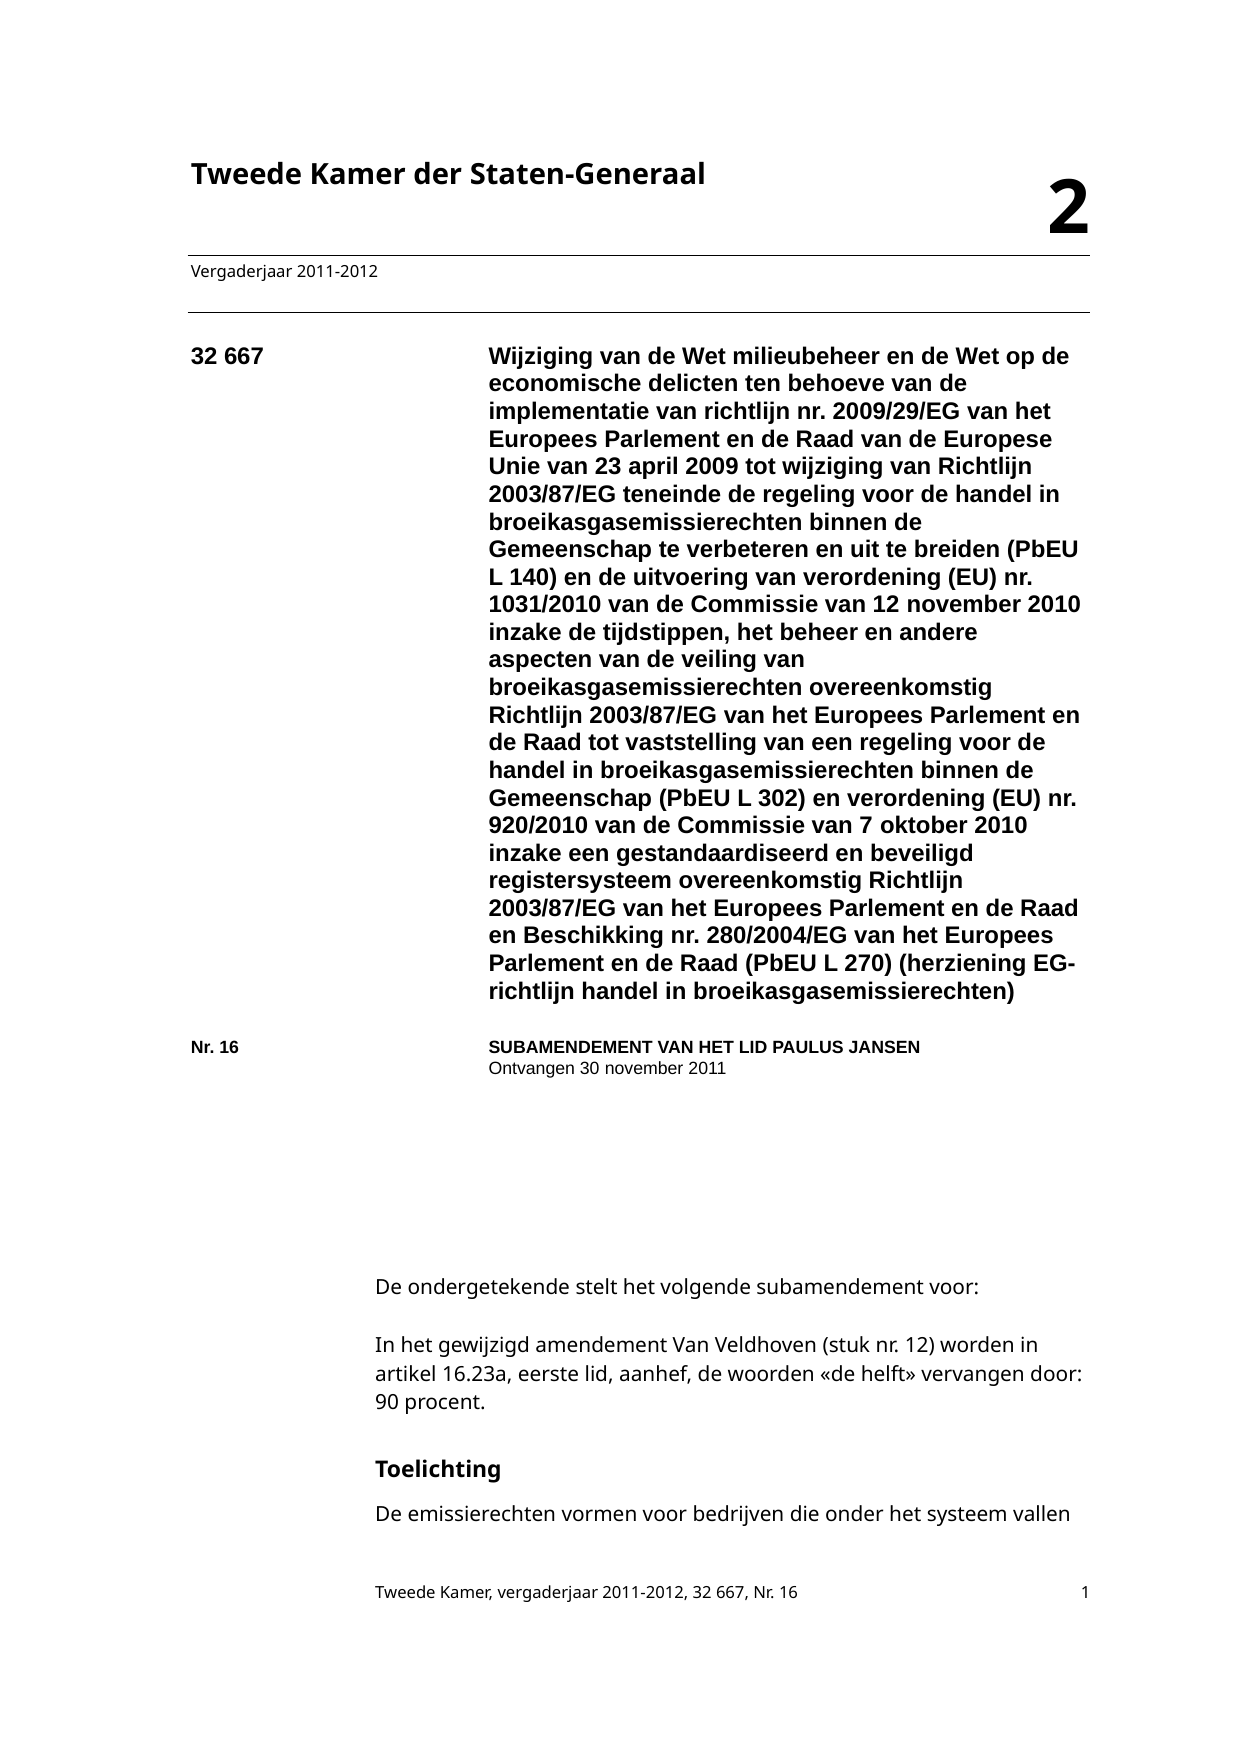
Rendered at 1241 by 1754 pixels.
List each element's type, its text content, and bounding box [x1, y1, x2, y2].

text De emissierechten vormen voor bedrijven die onder het systeem vallen [375, 1499, 1090, 1528]
table_cell [188, 313, 485, 339]
table_header 2 [910, 150, 1090, 255]
table_cell SUBAMENDEMENT VAN HET LID PAULUS JANSEN Ontvangen 30 november 2011 [485, 1034, 1090, 1153]
subtitle Toelichting [375, 1453, 1090, 1484]
text De ondergetekende stelt het volgende subamendement voor: [375, 1272, 1090, 1300]
text In het gewijzigd amendement Van Veldhoven (stuk nr. 12) worden in artikel 16.23a, eerste lid, aanhef, de woorden «de helft» vervangen door: 90 procent. [375, 1330, 1090, 1416]
table_cell [485, 256, 1090, 312]
table_cell [485, 313, 1090, 339]
table_cell Wijziging van de Wet milieubeheer en de Wet op de economische delicten ten behoeve van de implementatie van richtlijn nr. 2009/29/EG van het Europees Parlement en de Raad van de Europese Unie van 23 april 2009 tot wijziging van Richtlijn 2003/87/EG teneinde de regeling voor de handel in broeikasgasemissierechten binnen de Gemeenschap te verbeteren en uit te breiden (PbEU L 140) en de uitvoering van verordening (EU) nr. 1031/2010 van de Commissie van 12 november 2010 inzake de tijdstippen, het beheer en andere aspecten van de veiling van broeikasgasemissierechten overeenkomstig Richtlijn 2003/87/EG van het Europees Parlement en de Raad tot vaststelling van een regeling voor de handel in broeikasgasemissierechten binnen de Gemeenschap (PbEU L 302) en verordening (EU) nr. 920/2010 van de Commissie van 7 oktober 2010 inzake een gestandaardiseerd en beveiligd registersysteem overeenkomstig Richtlijn 2003/87/EG van het Europees Parlement en de Raad en Beschikking nr. 280/2004/EG van het Europees Parlement en de Raad (PbEU L 270) (herziening EG-richtlijn handel in broeikasgasemissierechten) [485, 339, 1090, 1034]
table_cell 32 667 [188, 339, 485, 1034]
table_cell Vergaderjaar 2011-2012 [188, 256, 485, 312]
table_header Tweede Kamer der Staten-Generaal [188, 150, 909, 255]
table_cell Nr. 16 [188, 1034, 485, 1153]
